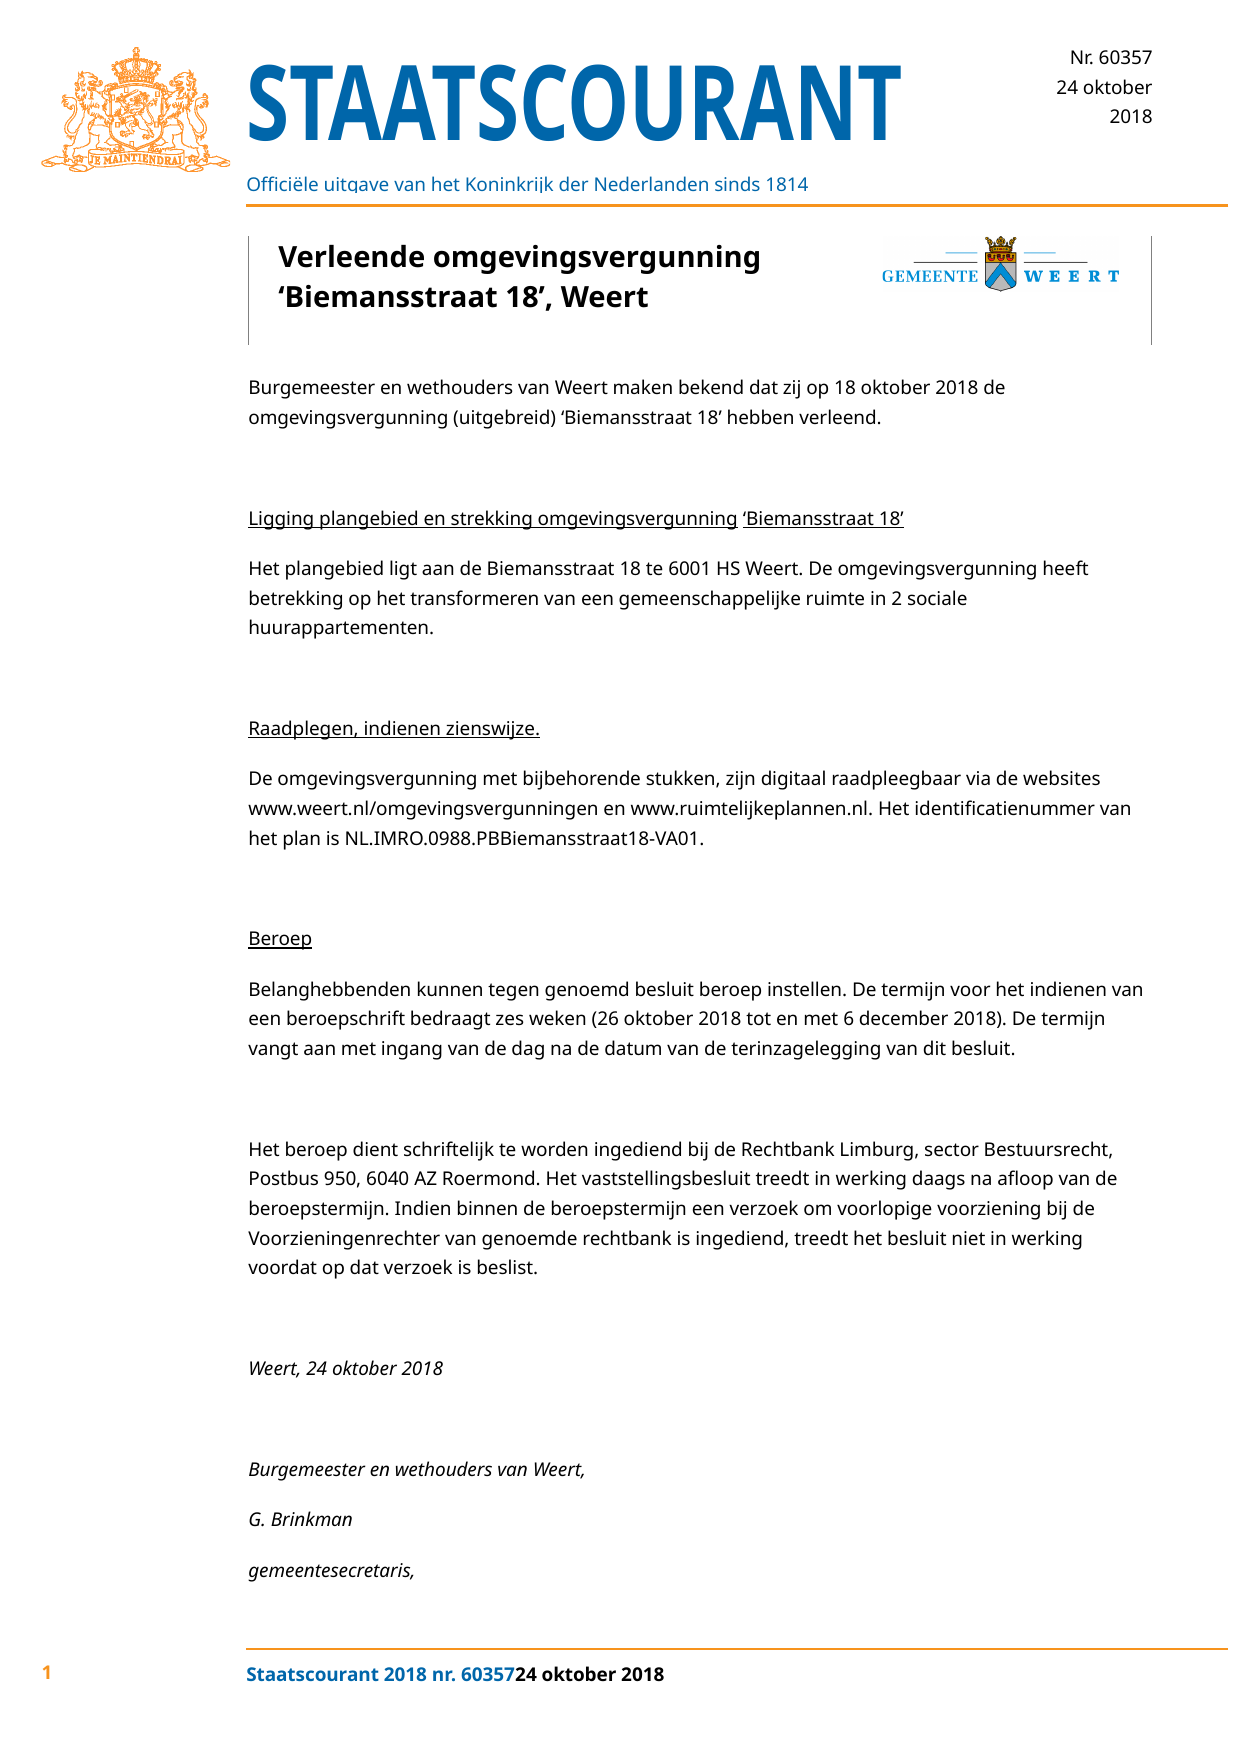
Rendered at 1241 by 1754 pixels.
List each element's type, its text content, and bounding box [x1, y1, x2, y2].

text G. Brinkman [248, 1506, 1152, 1532]
text De omgevingsvergunning met bijbehorende stukken, zijn digitaal raadpleegbaar via de websites www.weert.nl/omgevingsvergunningen en www.ruimtelijkeplannen.nl. Het identificatienummer van het plan is NL.IMRO.0988.PBBiemansstraat18-VA01. [248, 766, 1152, 850]
table_header [850, 236, 1151, 345]
text Het plangebied ligt aan de Biemansstraat 18 te 6001 HS Weert. De omgevingsvergunning heeft betrekking op het transformeren van een gemeenschappelijke ruimte in 2 sociale huurappartementen. [248, 555, 1152, 640]
table_header Verleende omgevingsvergunning ‘Biemansstraat 18’, Weert [249, 236, 850, 345]
text Beroep [248, 926, 1152, 951]
picture [882, 236, 1119, 292]
text Belanghebbenden kunnen tegen genoemd besluit beroep instellen. De termijn voor het indienen van een beroepschrift bedraagt zes weken (26 oktober 2018 tot en met 6 december 2018). De termijn vangt aan met ingang van de dag na de datum van de terinzagelegging van dit besluit. [248, 976, 1152, 1061]
text gemeentesecretaris, [248, 1557, 1152, 1582]
text Burgemeester en wethouders van Weert, [248, 1456, 1152, 1482]
text Ligging plangebied en strekking omgevingsvergunning ‘Biemansstraat 18’ [248, 505, 1152, 530]
text Weert, 24 oktober 2018 [248, 1355, 1152, 1381]
text Raadplegen, indienen zienswijze. [248, 715, 1152, 741]
text Burgemeester en wethouders van Weert maken bekend dat zij op 18 oktober 2018 de omgevingsvergunning (uitgebreid) ‘Biemansstraat 18’ hebben verleend. [248, 374, 1152, 429]
picture [41, 47, 231, 172]
text Het beroep dient schriftelijk te worden ingediend bij de Rechtbank Limburg, sector Bestuursrecht, Post­bus 950, 6040 AZ Roermond. Het vaststellingsbesluit treedt in werking daags na afloop van de beroepstermijn. Indien binnen de beroepstermijn een verzoek om voorlopige voorziening bij de Voorzieningenrechter van genoemde rechtbank is ingediend, treedt het besluit niet in werking voordat op dat verzoek is beslist. [248, 1136, 1152, 1280]
